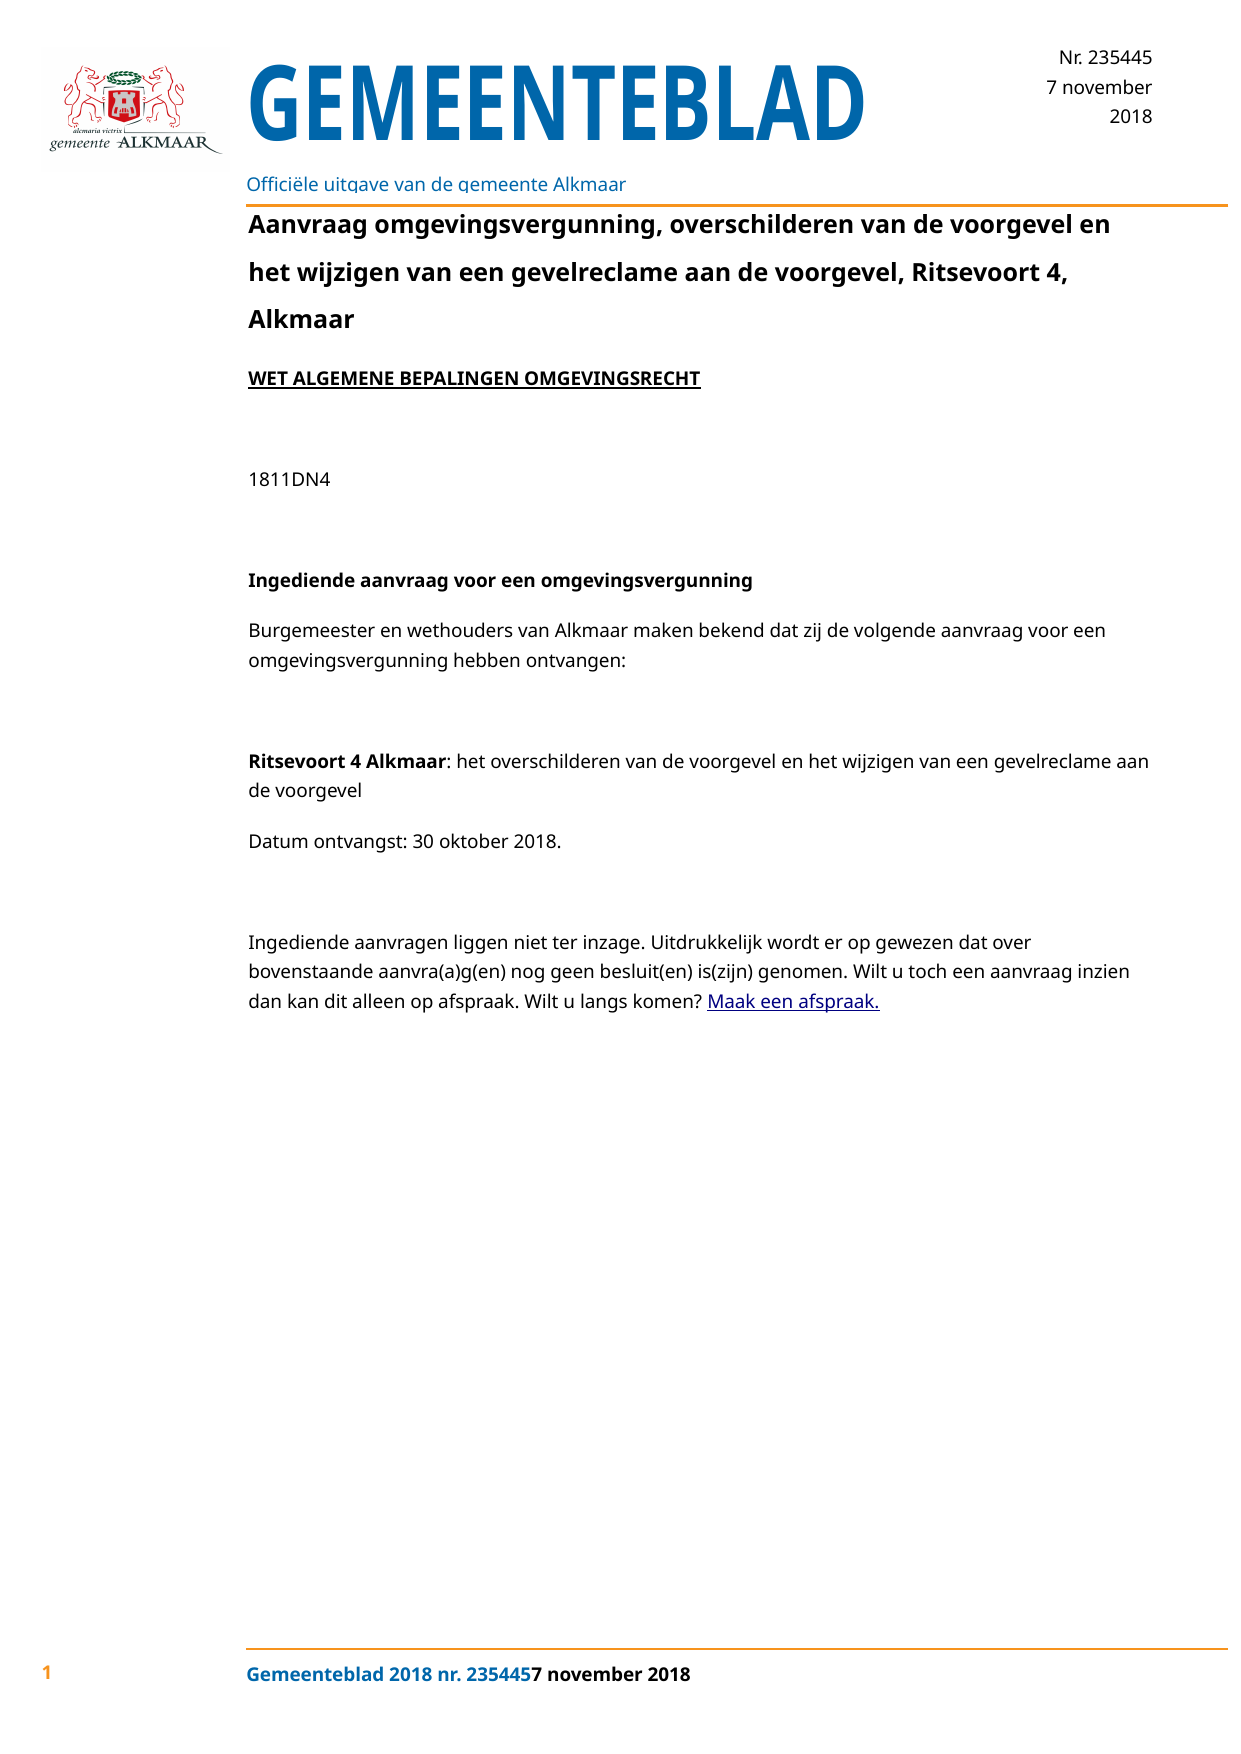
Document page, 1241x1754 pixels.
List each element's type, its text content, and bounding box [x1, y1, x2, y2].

text WET ALGEMENE BEPALINGEN OMGEVINGSRECHT [248, 366, 1152, 391]
text Ingediende aanvraag voor een omgevingsvergunning [248, 567, 1152, 593]
text Ritsevoort 4 Alkmaar: het overschilderen van de voorgevel en het wijzigen van een gevelreclame aan de voorgevel [248, 748, 1152, 803]
picture [41, 47, 231, 172]
text Burgemeester en wethouders van Alkmaar maken bekend dat zij de volgende aanvraag voor een omgevingsvergunning hebben ontvangen: [248, 618, 1152, 673]
text Datum ontvangst: 30 oktober 2018. [248, 828, 1152, 854]
text Aanvraag omgevingsvergunning, overschilderen van de voorgevel en het wijzigen van een gevelreclame aan de voorgevel, Ritsevoort 4, Alkmaar [248, 207, 1152, 336]
text Ingediende aanvragen liggen niet ter inzage. Uitdrukkelijk wordt er op gewezen dat over bovenstaande aanvra(a)g(en) nog geen besluit(en) is(zijn) genomen. Wilt u toch een aanvraag inzien dan kan dit alleen op afspraak. Wilt u langs komen? Maak een afspraak. [248, 929, 1152, 1014]
text 1811DN4 [248, 466, 1152, 492]
